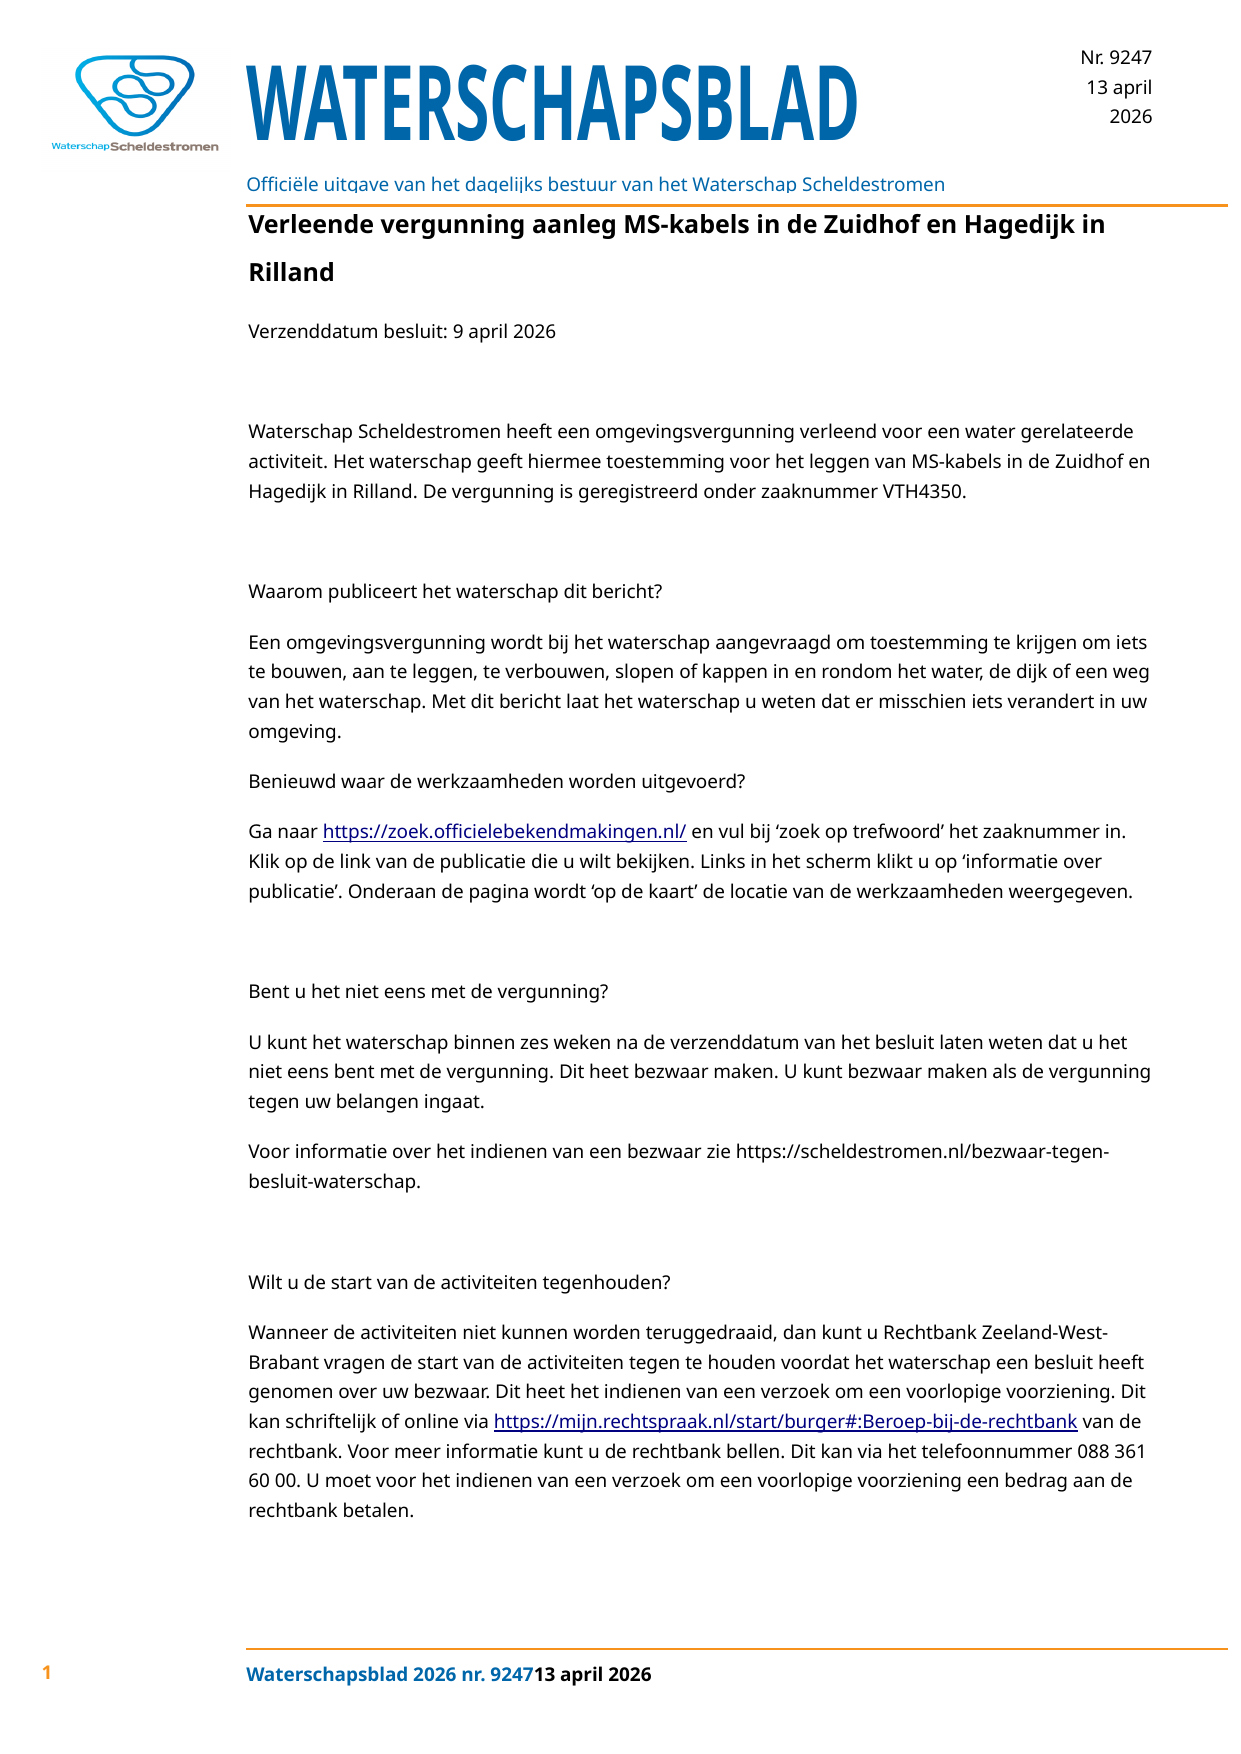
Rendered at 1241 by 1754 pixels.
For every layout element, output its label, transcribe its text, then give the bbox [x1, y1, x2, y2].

text Waarom publiceert het waterschap dit bericht? [248, 579, 1152, 604]
picture [41, 47, 231, 172]
text Waterschap Scheldestromen heeft een omgevingsvergunning verleend voor een water gerelateerde activiteit. Het waterschap geeft hiermee toestemming voor het leggen van MS-kabels in de Zuidhof en Hagedijk in Rilland. De vergunning is geregistreerd onder zaaknummer VTH4350. [248, 419, 1152, 504]
text Wilt u de start van de activiteiten tegenhouden? [248, 1269, 1152, 1295]
text U kunt het waterschap binnen zes weken na de verzenddatum van het besluit laten weten dat u het niet eens bent met de vergunning. Dit heet bezwaar maken. U kunt bezwaar maken als de vergunning tegen uw belangen ingaat. [248, 1029, 1152, 1114]
text Een omgevingsvergunning wordt bij het waterschap aangevraagd om toestemming te krijgen om iets te bouwen, aan te leggen, te verbouwen, slopen of kappen in en rondom het water, de dijk of een weg van het waterschap. Met dit bericht laat het waterschap u weten dat er misschien iets verandert in uw omgeving. [248, 629, 1152, 744]
text Bent u het niet eens met de vergunning? [248, 979, 1152, 1004]
text Ga naar https://zoek.officielebekendmakingen.nl/ en vul bij ‘zoek op trefwoord’ het zaaknummer in. Klik op de link van de publicatie die u wilt bekijken. Links in het scherm klikt u op ‘informatie over publicatie’. Onderaan de pagina wordt ‘op de kaart’ de locatie van de werkzaamheden weergegeven. [248, 819, 1152, 904]
text Benieuwd waar de werkzaamheden worden uitgevoerd? [248, 768, 1152, 794]
text Verzenddatum besluit: 9 april 2026 [248, 318, 1152, 344]
text Wanneer de activiteiten niet kunnen worden teruggedraaid, dan kunt u Rechtbank Zeeland-West-Brabant vragen de start van de activiteiten tegen te houden voordat het waterschap een besluit heeft genomen over uw bezwaar. Dit heet het indienen van een verzoek om een voorlopige voorziening. Dit kan schriftelijk of online via https://mijn.rechtspraak.nl/start/burger#:Beroep-bij-de-rechtbank van de rechtbank. Voor meer informatie kunt u de rechtbank bellen. Dit kan via het telefoonnummer 088 361 60 00. U moet voor het indienen van een verzoek om een voorlopige voorziening een bedrag aan de rechtbank betalen. [248, 1319, 1152, 1523]
text Voor informatie over het indienen van een bezwaar zie https://scheldestromen.nl/bezwaar-tegen-besluit-waterschap. [248, 1139, 1152, 1194]
text Verleende vergunning aanleg MS-kabels in de Zuidhof en Hagedijk in Rilland [248, 207, 1152, 288]
